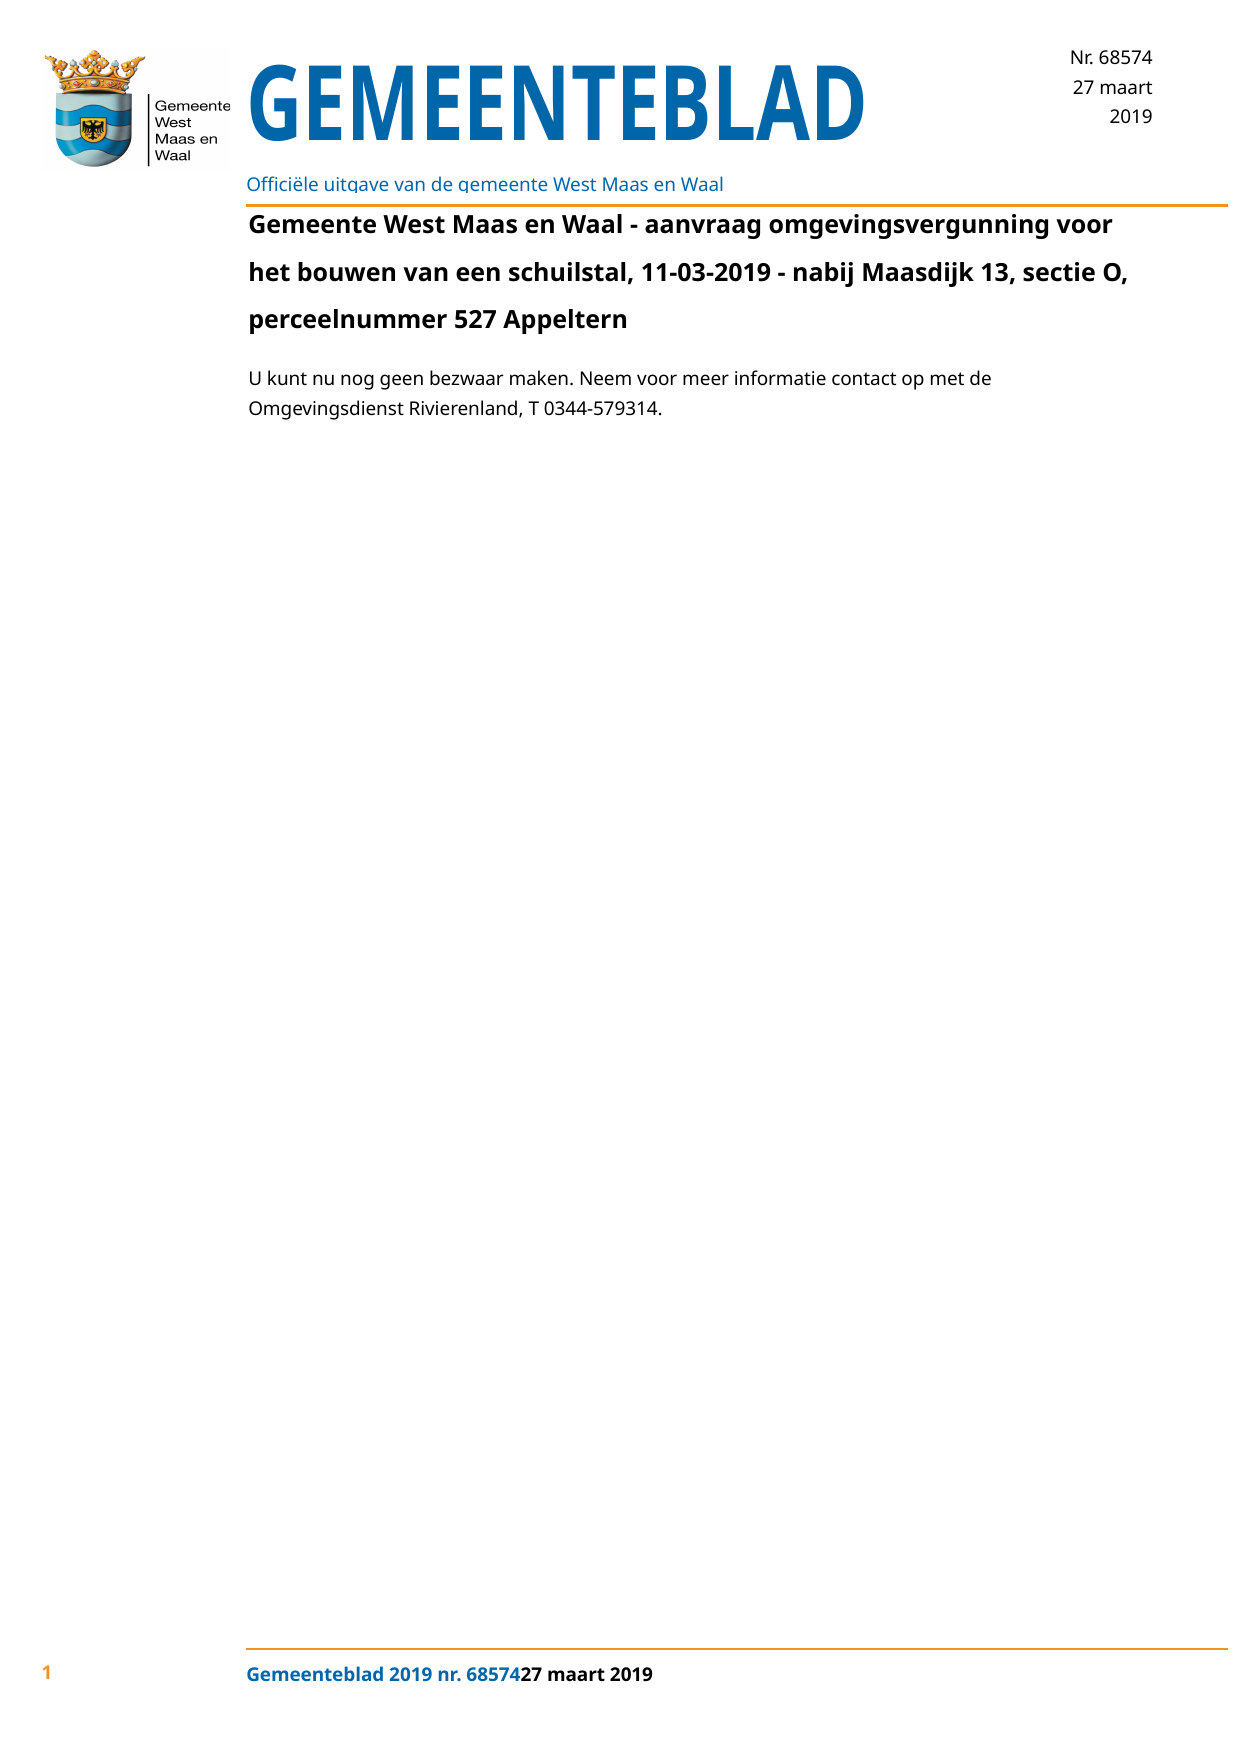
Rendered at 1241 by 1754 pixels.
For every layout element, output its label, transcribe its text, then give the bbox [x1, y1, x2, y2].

text U kunt nu nog geen bezwaar maken. Neem voor meer informatie contact op met de Omgevingsdienst Rivierenland, T 0344-579314. [248, 366, 1152, 421]
picture [41, 47, 231, 172]
text Gemeente West Maas en Waal - aanvraag omgevingsvergunning voor het bouwen van een schuilstal, 11-03-2019 - nabij Maasdijk 13, sectie O, perceelnummer 527 Appeltern [248, 207, 1152, 336]
